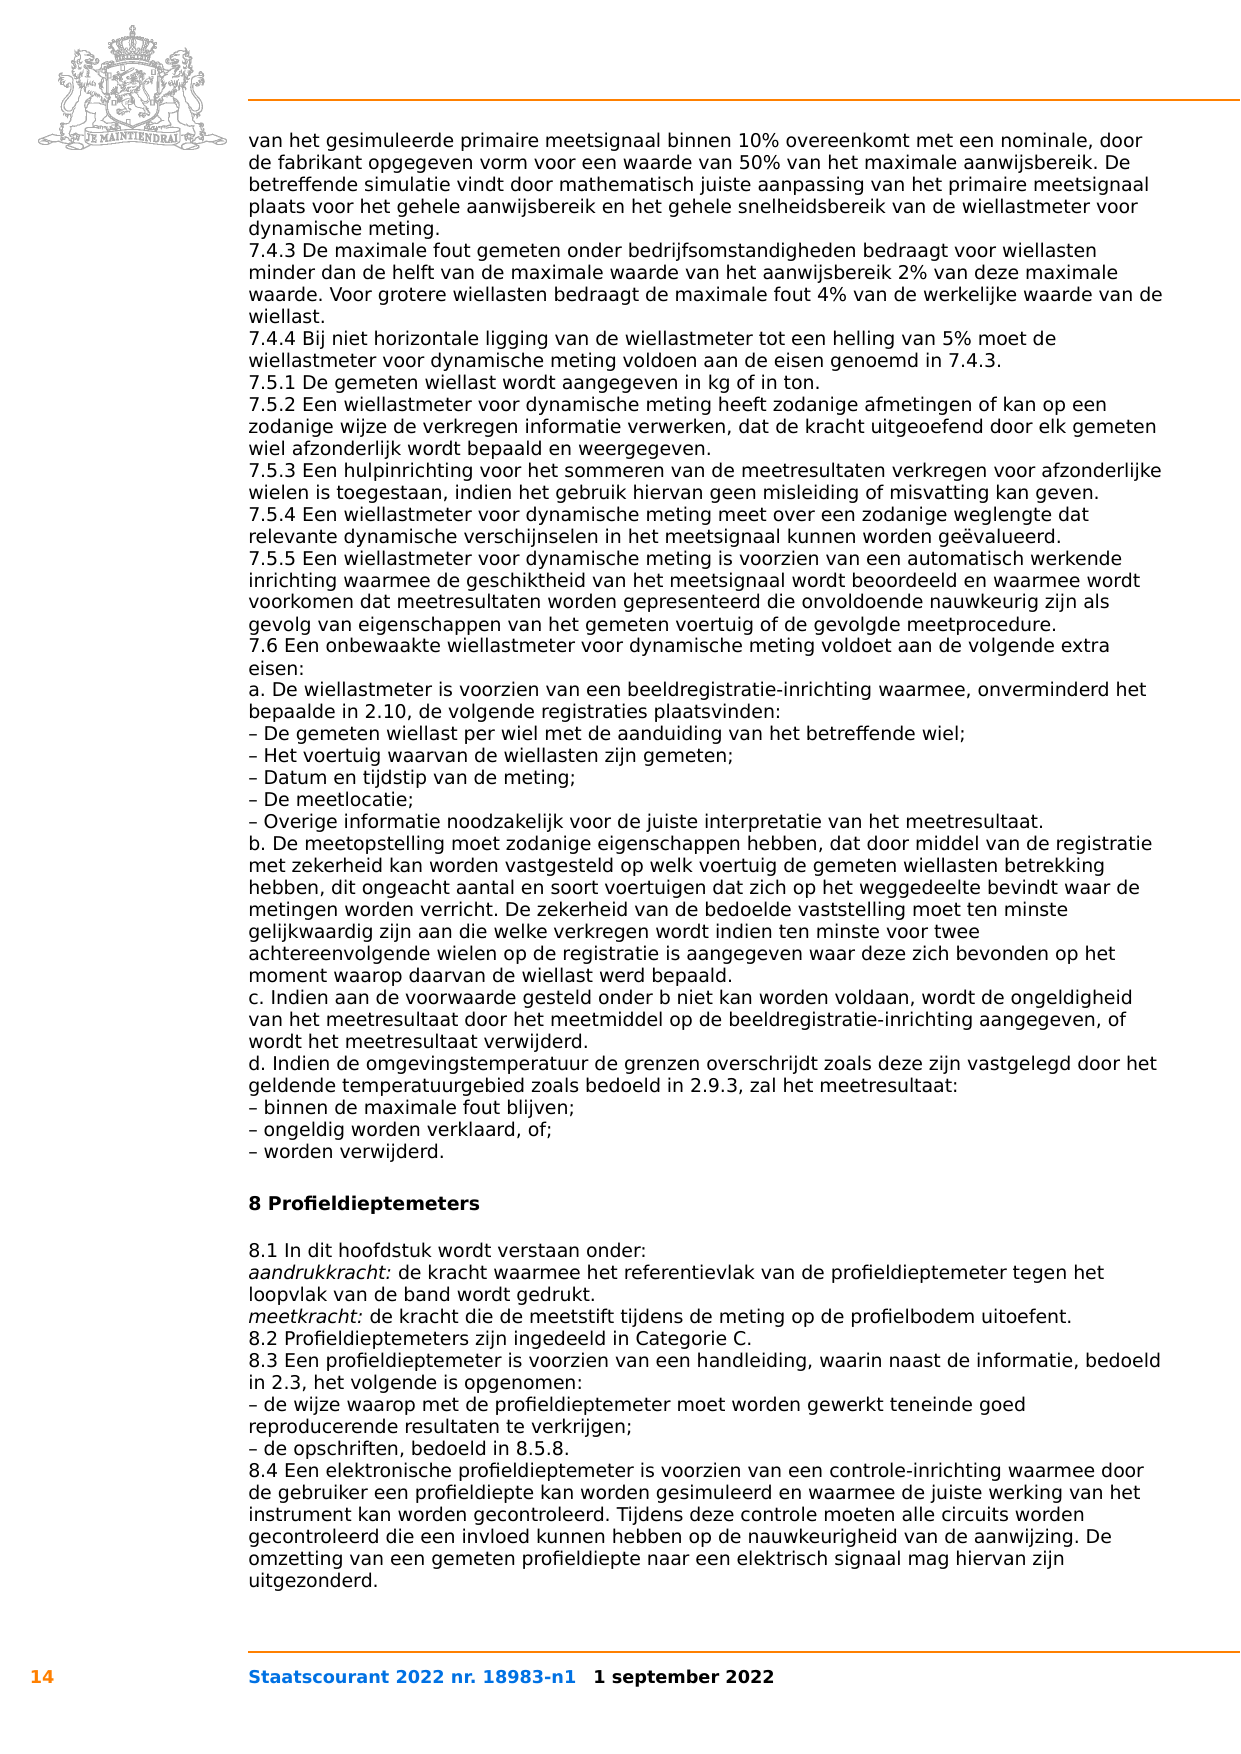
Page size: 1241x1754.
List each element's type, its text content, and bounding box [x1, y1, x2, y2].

text b. De meetopstelling moet zodanige eigenschappen hebben, dat door middel van de registratie met zekerheid kan worden vastgesteld op welk voertuig de gemeten wiellasten betrekking hebben, dit ongeacht aantal en soort voertuigen dat zich op het weggedeelte bevindt waar de metingen worden verricht. De zekerheid van de bedoelde vaststelling moet ten minste gelijkwaardig zijn aan die welke verkregen wordt indien ten minste voor twee achtereenvolgende wielen op de registratie is aangegeven waar deze zich bevonden op het moment waarop daarvan de wiellast werd bepaald. [248, 833, 1163, 987]
text 7.5.1 De gemeten wiellast wordt aangegeven in kg of in ton. [248, 372, 1163, 394]
text – Datum en tijdstip van de meting; [248, 767, 1163, 789]
text – Overige informatie noodzakelijk voor de juiste interpretatie van het meetresultaat. [248, 811, 1163, 833]
text d. Indien de omgevingstemperatuur de grenzen overschrijdt zoals deze zijn vastgelegd door het geldende temperatuurgebied zoals bedoeld in 2.9.3, zal het meetresultaat: [248, 1053, 1163, 1097]
text 7.5.5 Een wiellastmeter voor dynamische meting is voorzien van een automatisch werkende inrichting waarmee de geschiktheid van het meetsignaal wordt beoordeeld en waarmee wordt voorkomen dat meetresultaten worden gepresenteerd die onvoldoende nauwkeurig zijn als gevolg van eigenschappen van het gemeten voertuig of de gevolgde meetprocedure. [248, 547, 1163, 635]
text aandrukkracht: de kracht waarmee het referentievlak van de profieldieptemeter tegen het loopvlak van de band wordt gedrukt. [248, 1262, 1163, 1306]
text 7.5.4 Een wiellastmeter voor dynamische meting meet over een zodanige weglengte dat relevante dynamische verschijnselen in het meetsignaal kunnen worden geëvalueerd. [248, 503, 1163, 547]
picture [38, 25, 227, 150]
subtitle 8 Profieldieptemeters [248, 1193, 1163, 1215]
text – De gemeten wiellast per wiel met de aanduiding van het betreffende wiel; [248, 723, 1163, 745]
text 7.5.2 Een wiellastmeter voor dynamische meting heeft zodanige afmetingen of kan op een zodanige wijze de verkregen informatie verwerken, dat de kracht uitgeoefend door elk gemeten wiel afzonderlijk wordt bepaald en weergegeven. [248, 394, 1163, 459]
text – ongeldig worden verklaard, of; [248, 1119, 1163, 1141]
text 8.1 In dit hoofdstuk wordt verstaan onder: [248, 1240, 1163, 1262]
text – de wijze waarop met de profieldieptemeter moet worden gewerkt teneinde goed reproducerende resultaten te verkrijgen; [248, 1394, 1163, 1438]
text – de opschriften, bedoeld in 8.5.8. [248, 1438, 1163, 1460]
text 8.4 Een elektronische profieldieptemeter is voorzien van een controle-inrichting waarmee door de gebruiker een profieldiepte kan worden gesimuleerd en waarmee de juiste werking van het instrument kan worden gecontroleerd. Tijdens deze controle moeten alle circuits worden gecontroleerd die een invloed kunnen hebben op de nauwkeurigheid van de aanwijzing. De omzetting van een gemeten profieldiepte naar een elektrisch signaal mag hiervan zijn uitgezonderd. [248, 1460, 1163, 1592]
text – De meetlocatie; [248, 789, 1163, 811]
text 7.4.3 De maximale fout gemeten onder bedrijfsomstandigheden bedraagt voor wiellasten minder dan de helft van de maximale waarde van het aanwijsbereik 2% van deze maximale waarde. Voor grotere wiellasten bedraagt de maximale fout 4% van de werkelijke waarde van de wiellast. [248, 240, 1163, 328]
text – binnen de maximale fout blijven; [248, 1097, 1163, 1119]
text 7.4.4 Bij niet horizontale ligging van de wiellastmeter tot een helling van 5% moet de wiellastmeter voor dynamische meting voldoen aan de eisen genoemd in 7.4.3. [248, 328, 1163, 372]
text 8.3 Een profieldieptemeter is voorzien van een handleiding, waarin naast de informatie, bedoeld in 2.3, het volgende is opgenomen: [248, 1350, 1163, 1394]
text – Het voertuig waarvan de wiellasten zijn gemeten; [248, 745, 1163, 767]
text van het gesimuleerde primaire meetsignaal binnen 10% overeenkomt met een nominale, door de fabrikant opgegeven vorm voor een waarde van 50% van het maximale aanwijsbereik. De betreffende simulatie vindt door mathematisch juiste aanpassing van het primaire meetsignaal plaats voor het gehele aanwijsbereik en het gehele snelheidsbereik van de wiellastmeter voor dynamische meting. [248, 130, 1163, 240]
text 7.5.3 Een hulpinrichting voor het sommeren van de meetresultaten verkregen voor afzonderlijke wielen is toegestaan, indien het gebruik hiervan geen misleiding of misvatting kan geven. [248, 459, 1163, 503]
text a. De wiellastmeter is voorzien van een beeldregistratie-inrichting waarmee, onverminderd het bepaalde in 2.10, de volgende registraties plaatsvinden: [248, 679, 1163, 723]
text meetkracht: de kracht die de meetstift tijdens de meting op de profielbodem uitoefent. [248, 1306, 1163, 1328]
text 7.6 Een onbewaakte wiellastmeter voor dynamische meting voldoet aan de volgende extra eisen: [248, 635, 1163, 679]
text – worden verwijderd. [248, 1141, 1163, 1163]
text c. Indien aan de voorwaarde gesteld onder b niet kan worden voldaan, wordt de ongeldigheid van het meetresultaat door het meetmiddel op de beeldregistratie-inrichting aangegeven, of wordt het meetresultaat verwijderd. [248, 987, 1163, 1053]
text 8.2 Profieldieptemeters zijn ingedeeld in Categorie C. [248, 1328, 1163, 1350]
